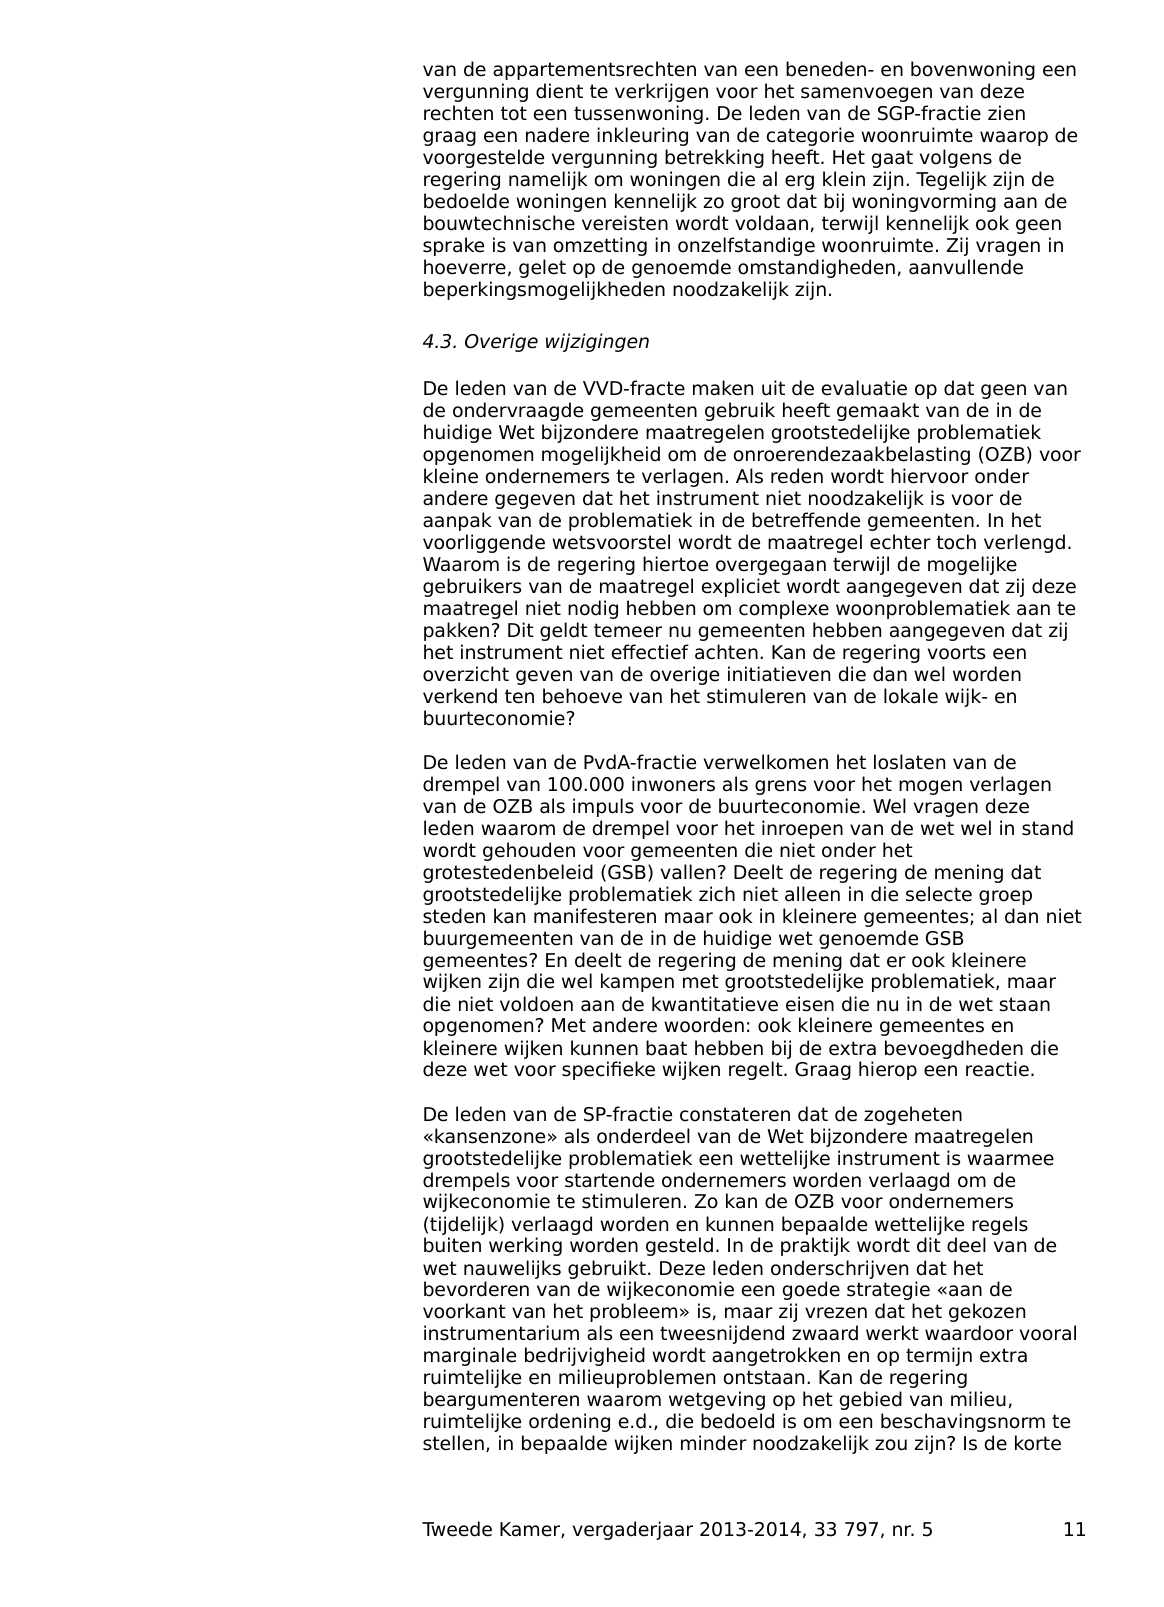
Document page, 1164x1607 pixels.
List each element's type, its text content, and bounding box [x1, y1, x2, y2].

text De leden van de PvdA-fractie verwelkomen het loslaten van de drempel van 100.000 inwoners als grens voor het mogen verlagen van de OZB als impuls voor de buurteconomie. Wel vragen deze leden waarom de drempel voor het inroepen van de wet wel in stand wordt gehouden voor gemeenten die niet onder het grotestedenbeleid (GSB) vallen? Deelt de regering de mening dat grootstedelijke problematiek zich niet alleen in die selecte groep steden kan manifesteren maar ook in kleinere gemeentes; al dan niet buurgemeenten van de in de huidige wet genoemde GSB gemeentes? En deelt de regering de mening dat er ook kleinere wijken zijn die wel kampen met grootstedelijke problematiek, maar die niet voldoen aan de kwantitatieve eisen die nu in de wet staan opgenomen? Met andere woorden: ook kleinere gemeentes en kleinere wijken kunnen baat hebben bij de extra bevoegdheden die deze wet voor specifieke wijken regelt. Graag hierop een reactie. [422, 752, 1087, 1081]
text van de appartementsrechten van een beneden- en bovenwoning een vergunning dient te verkrijgen voor het samenvoegen van deze rechten tot een tussenwoning. De leden van de SGP-fractie zien graag een nadere inkleuring van de categorie woonruimte waarop de voorgestelde vergunning betrekking heeft. Het gaat volgens de regering namelijk om woningen die al erg klein zijn. Tegelijk zijn de bedoelde woningen kennelijk zo groot dat bij woningvorming aan de bouwtechnische vereisten wordt voldaan, terwijl kennelijk ook geen sprake is van omzetting in onzelfstandige woonruimte. Zij vragen in hoeverre, gelet op de genoemde omstandigheden, aanvullende beperkingsmogelijkheden noodzakelijk zijn. [422, 59, 1087, 301]
subtitle 4.3. Overige wijzigingen [422, 331, 1087, 353]
text De leden van de SP-fractie constateren dat de zogeheten «kansenzone» als onderdeel van de Wet bijzondere maatregelen grootstedelijke problematiek een wettelijke instrument is waarmee drempels voor startende ondernemers worden verlaagd om de wijkeconomie te stimuleren. Zo kan de OZB voor ondernemers (tijdelijk) verlaagd worden en kunnen bepaalde wettelijke regels buiten werking worden gesteld. In de praktijk wordt dit deel van de wet nauwelijks gebruikt. Deze leden onderschrijven dat het bevorderen van de wijkeconomie een goede strategie «aan de voorkant van het probleem» is, maar zij vrezen dat het gekozen instrumentarium als een tweesnijdend zwaard werkt waardoor vooral marginale bedrijvigheid wordt aangetrokken en op termijn extra ruimtelijke en milieuproblemen ontstaan. Kan de regering beargumenteren waarom wetgeving op het gebied van milieu, ruimtelijke ordening e.d., die bedoeld is om een beschavingsnorm te stellen, in bepaalde wijken minder noodzakelijk zou zijn? Is de korte [422, 1103, 1087, 1455]
text De leden van de VVD-fracte maken uit de evaluatie op dat geen van de ondervraagde gemeenten gebruik heeft gemaakt van de in de huidige Wet bijzondere maatregelen grootstedelijke problematiek opgenomen mogelijkheid om de onroerendezaakbelasting (OZB) voor kleine ondernemers te verlagen. Als reden wordt hiervoor onder andere gegeven dat het instrument niet noodzakelijk is voor de aanpak van de problematiek in de betreffende gemeenten. In het voorliggende wetsvoorstel wordt de maatregel echter toch verlengd. Waarom is de regering hiertoe overgegaan terwijl de mogelijke gebruikers van de maatregel expliciet wordt aangegeven dat zij deze maatregel niet nodig hebben om complexe woonproblematiek aan te pakken? Dit geldt temeer nu gemeenten hebben aangegeven dat zij het instrument niet effectief achten. Kan de regering voorts een overzicht geven van de overige initiatieven die dan wel worden verkend ten behoeve van het stimuleren van de lokale wijk- en buurteconomie? [422, 378, 1087, 729]
